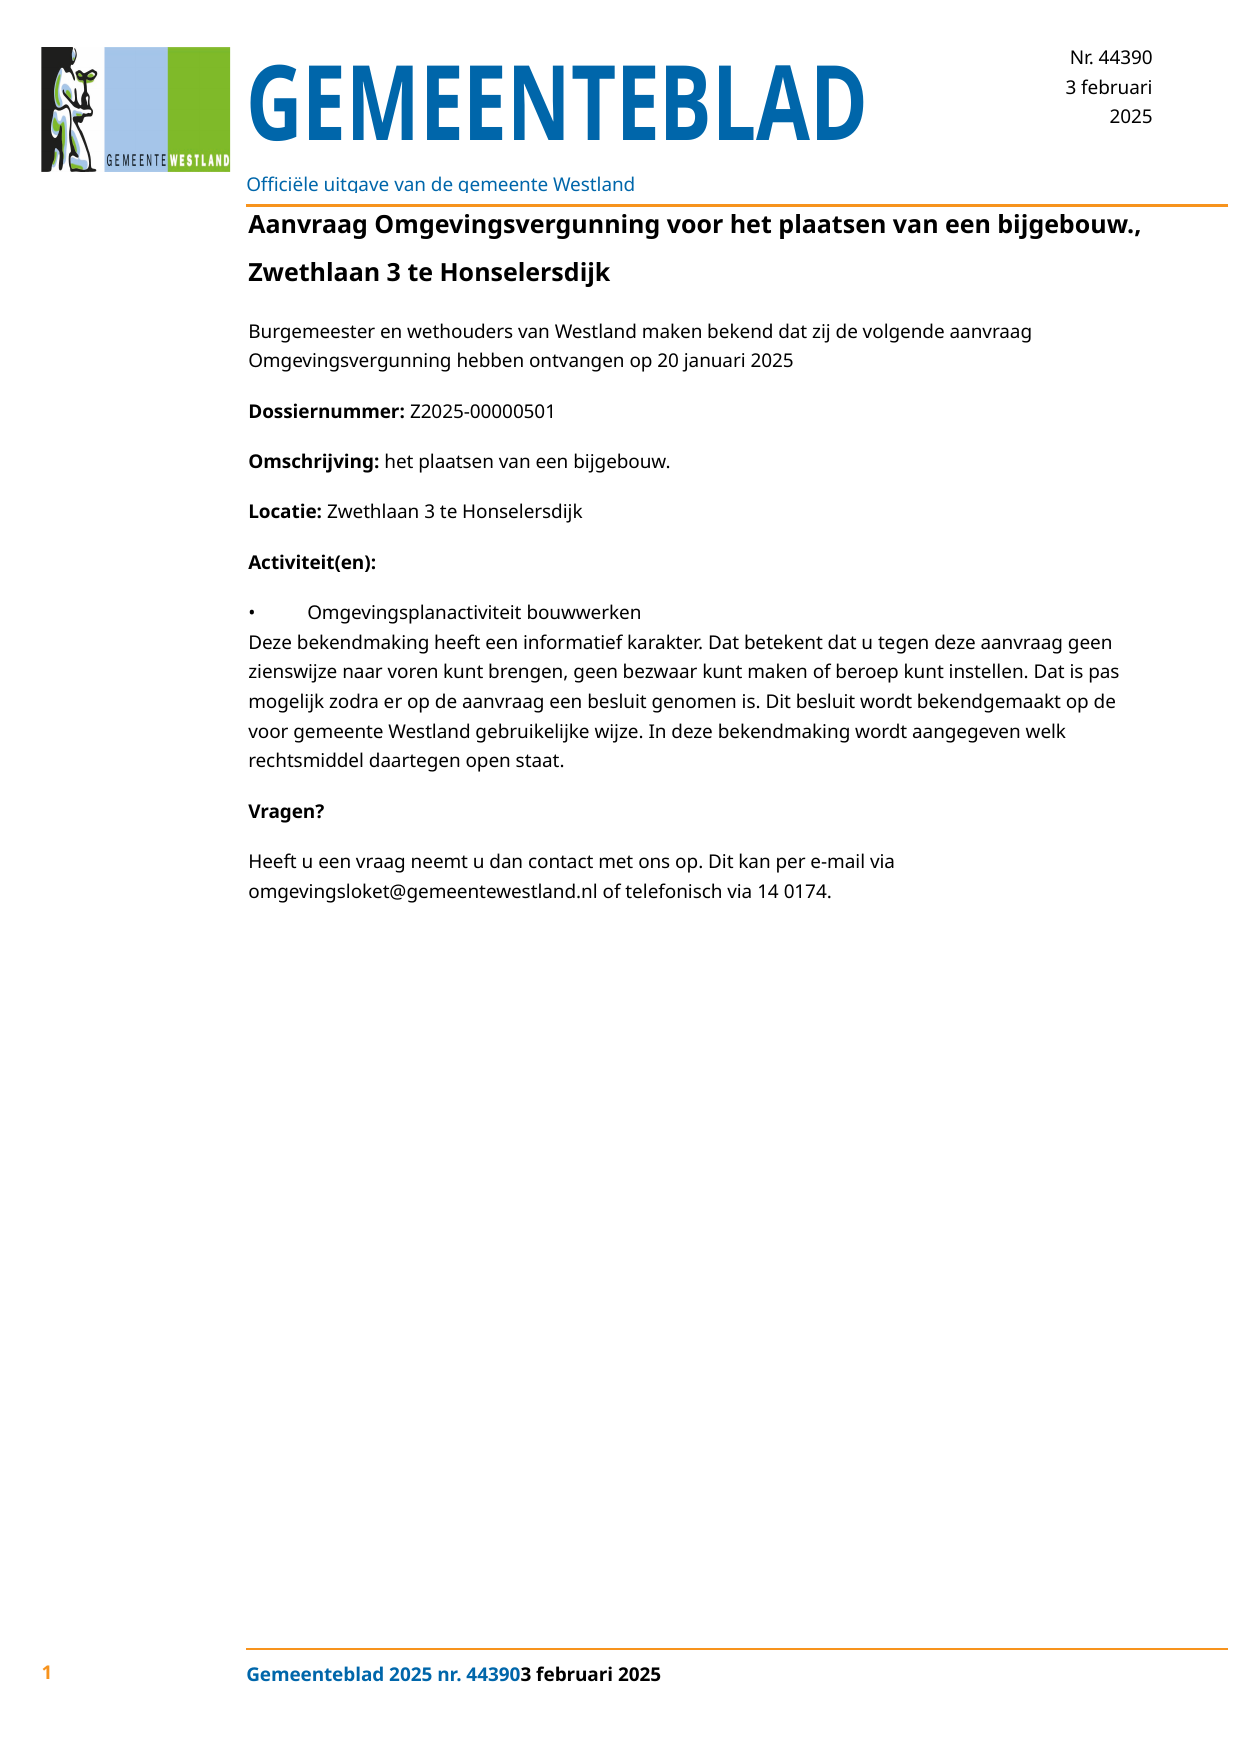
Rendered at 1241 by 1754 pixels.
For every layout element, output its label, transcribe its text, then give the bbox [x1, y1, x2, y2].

list Omgevingsplanactiviteit bouwwerken [248, 599, 1152, 625]
picture [41, 47, 231, 172]
text Dossiernummer: Z2025-00000501 [248, 398, 1152, 424]
text Vragen? [248, 798, 1152, 824]
text Locatie: Zwethlaan 3 te Honselersdijk [248, 499, 1152, 524]
text Activiteit(en): [248, 549, 1152, 575]
text Aanvraag Omgevingsvergunning voor het plaatsen van een bijgebouw., Zwethlaan 3 te Honselersdijk [248, 207, 1152, 288]
text Deze bekendmaking heeft een informatief karakter. Dat betekent dat u tegen deze aanvraag geen zienswijze naar voren kunt brengen, geen bezwaar kunt maken of beroep kunt instellen. Dat is pas mogelijk zodra er op de aanvraag een besluit genomen is. Dit besluit wordt bekendgemaakt op de voor gemeente Westland gebruikelijke wijze. In deze bekendmaking wordt aangegeven welk rechtsmiddel daartegen open staat. [248, 629, 1152, 773]
text Omschrijving: het plaatsen van een bijgebouw. [248, 448, 1152, 474]
text Burgemeester en wethouders van Westland maken bekend dat zij de volgende aanvraag Omgevingsvergunning hebben ontvangen op 20 januari 2025 [248, 318, 1152, 373]
text Heeft u een vraag neemt u dan contact met ons op. Dit kan per e-mail via omgevingsloket@gemeentewestland.nl of telefonisch via 14 0174. [248, 848, 1152, 904]
